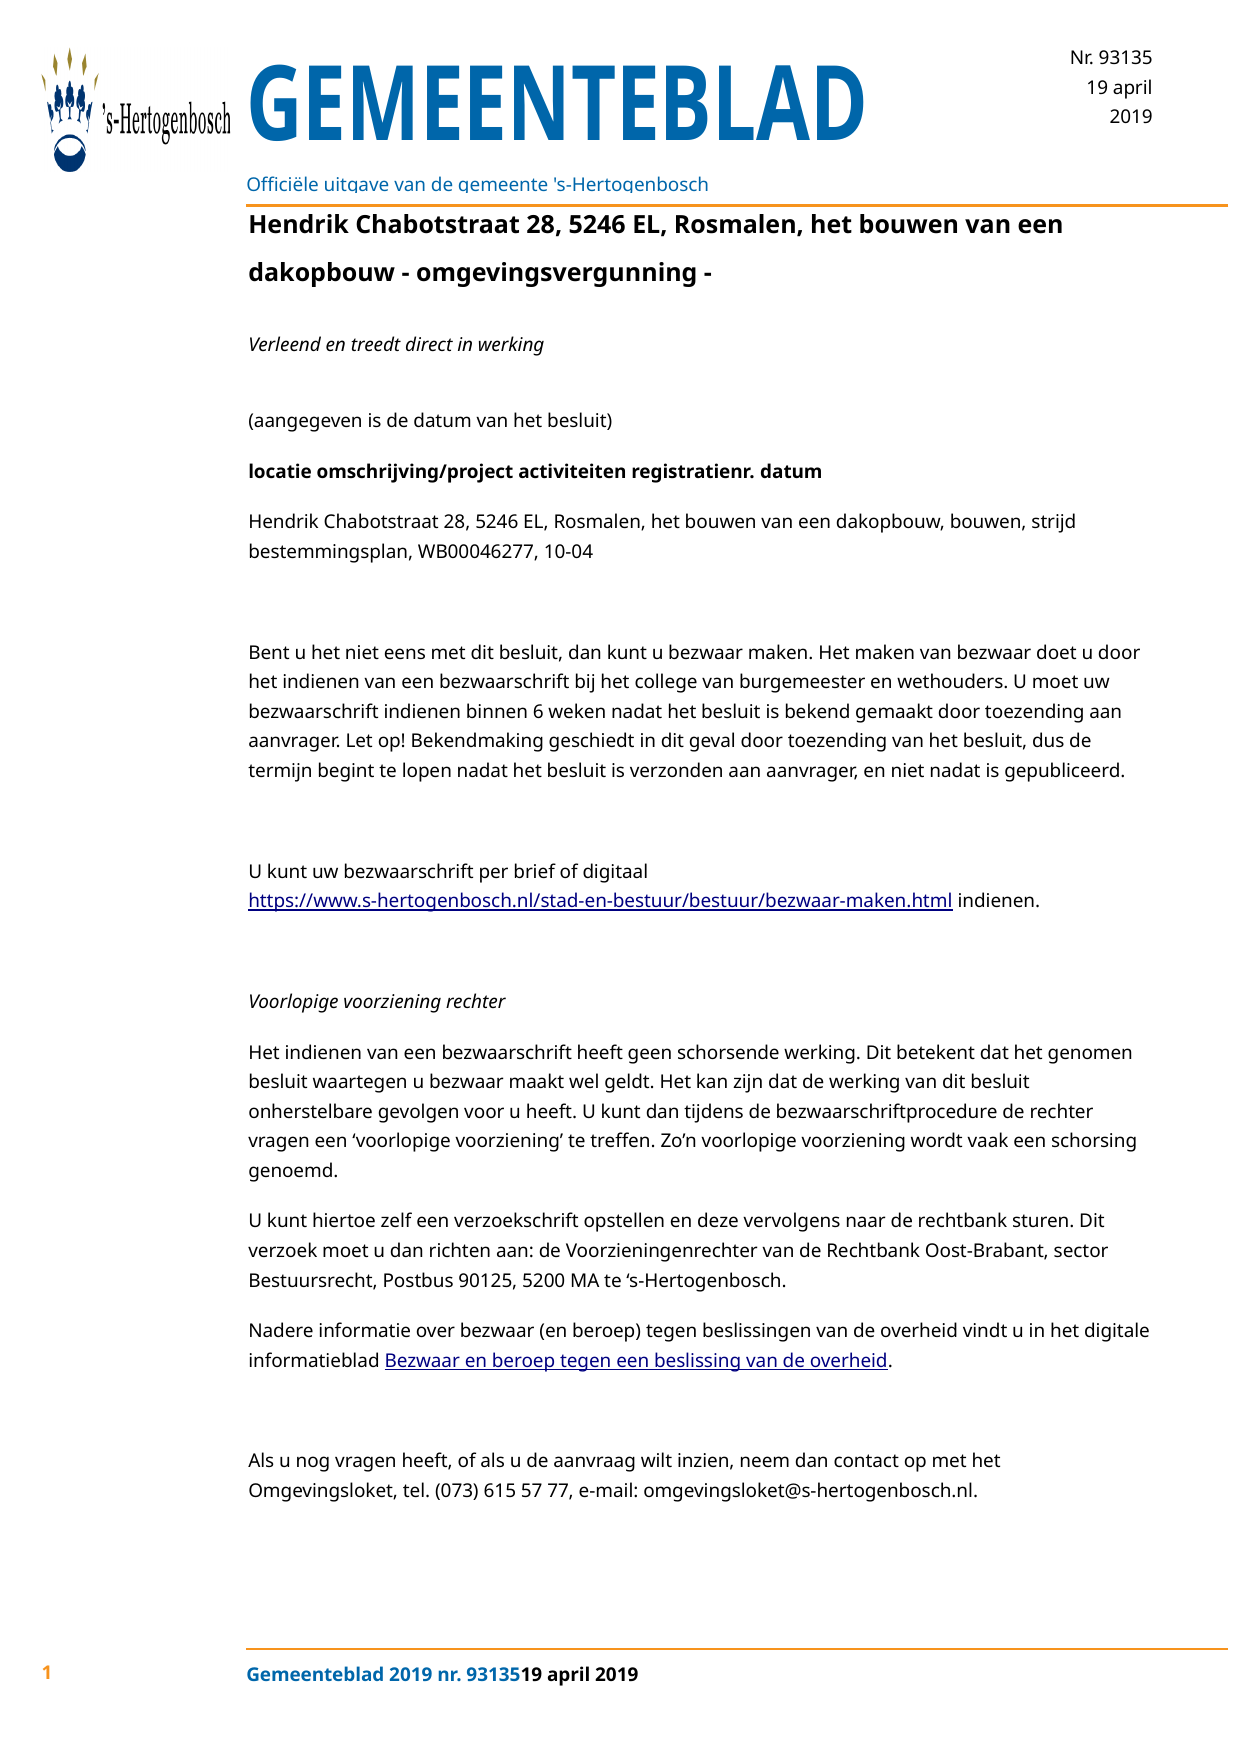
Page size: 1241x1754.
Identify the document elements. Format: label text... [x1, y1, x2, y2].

text Hendrik Chabotstraat 28, 5246 EL, Rosmalen, het bouwen van een dakopbouw, bouwen, strijd bestemmingsplan, WB00046277, 10-04 [248, 508, 1152, 564]
text Als u nog vragen heeft, of als u de aanvraag wilt inzien, neem dan contact op met het Omgevingsloket, tel. (073) 615 57 77, e-mail: omgevingsloket@s-hertogenbosch.nl. [248, 1448, 1152, 1503]
text Het indienen van een bezwaarschrift heeft geen schorsende werking. Dit betekent dat het genomen besluit waartegen u bezwaar maakt wel geldt. Het kan zijn dat de werking van dit besluit onherstelbare gevolgen voor u heeft. U kunt dan tijdens de bezwaarschriftprocedure de rechter vragen een ‘voorlopige voorziening’ te treffen. Zo’n voorlopige voorziening wordt vaak een schorsing genoemd. [248, 1039, 1152, 1183]
text U kunt hiertoe zelf een verzoekschrift opstellen en deze vervolgens naar de rechtbank sturen. Dit verzoek moet u dan richten aan: de Voorzieningenrechter van de Rechtbank Oost-Brabant, sector Bestuursrecht, Postbus 90125, 5200 MA te ‘s-Hertogenbosch. [248, 1208, 1152, 1292]
text Nadere informatie over bezwaar (en beroep) tegen beslissingen van de overheid vindt u in het digitale informatieblad Bezwaar en beroep tegen een beslissing van de overheid. [248, 1317, 1152, 1372]
text Verleend en treedt direct in werking [248, 331, 1152, 357]
text Hendrik Chabotstraat 28, 5246 EL, Rosmalen, het bouwen van een dakopbouw - omgevingsvergunning - [248, 207, 1152, 288]
text U kunt uw bezwaarschrift per brief of digitaal https://www.s-hertogenbosch.nl/stad-en-bestuur/bestuur/bezwaar-maken.html indienen. [248, 858, 1152, 913]
text Voorlopige voorziening rechter [248, 988, 1152, 1014]
text (aangegeven is de datum van het besluit) [248, 408, 1152, 433]
picture [41, 47, 231, 172]
text locatie omschrijving/project activiteiten registratienr. datum [248, 458, 1152, 484]
text Bent u het niet eens met dit besluit, dan kunt u bezwaar maken. Het maken van bezwaar doet u door het indienen van een bezwaarschrift bij het college van burgemeester en wethouders. U moet uw bezwaarschrift indienen binnen 6 weken nadat het besluit is bekend gemaakt door toezending aan aanvrager. Let op! Bekendmaking geschiedt in dit geval door toezending van het besluit, dus de termijn begint te lopen nadat het besluit is verzonden aan aanvrager, en niet nadat is gepubliceerd. [248, 639, 1152, 783]
